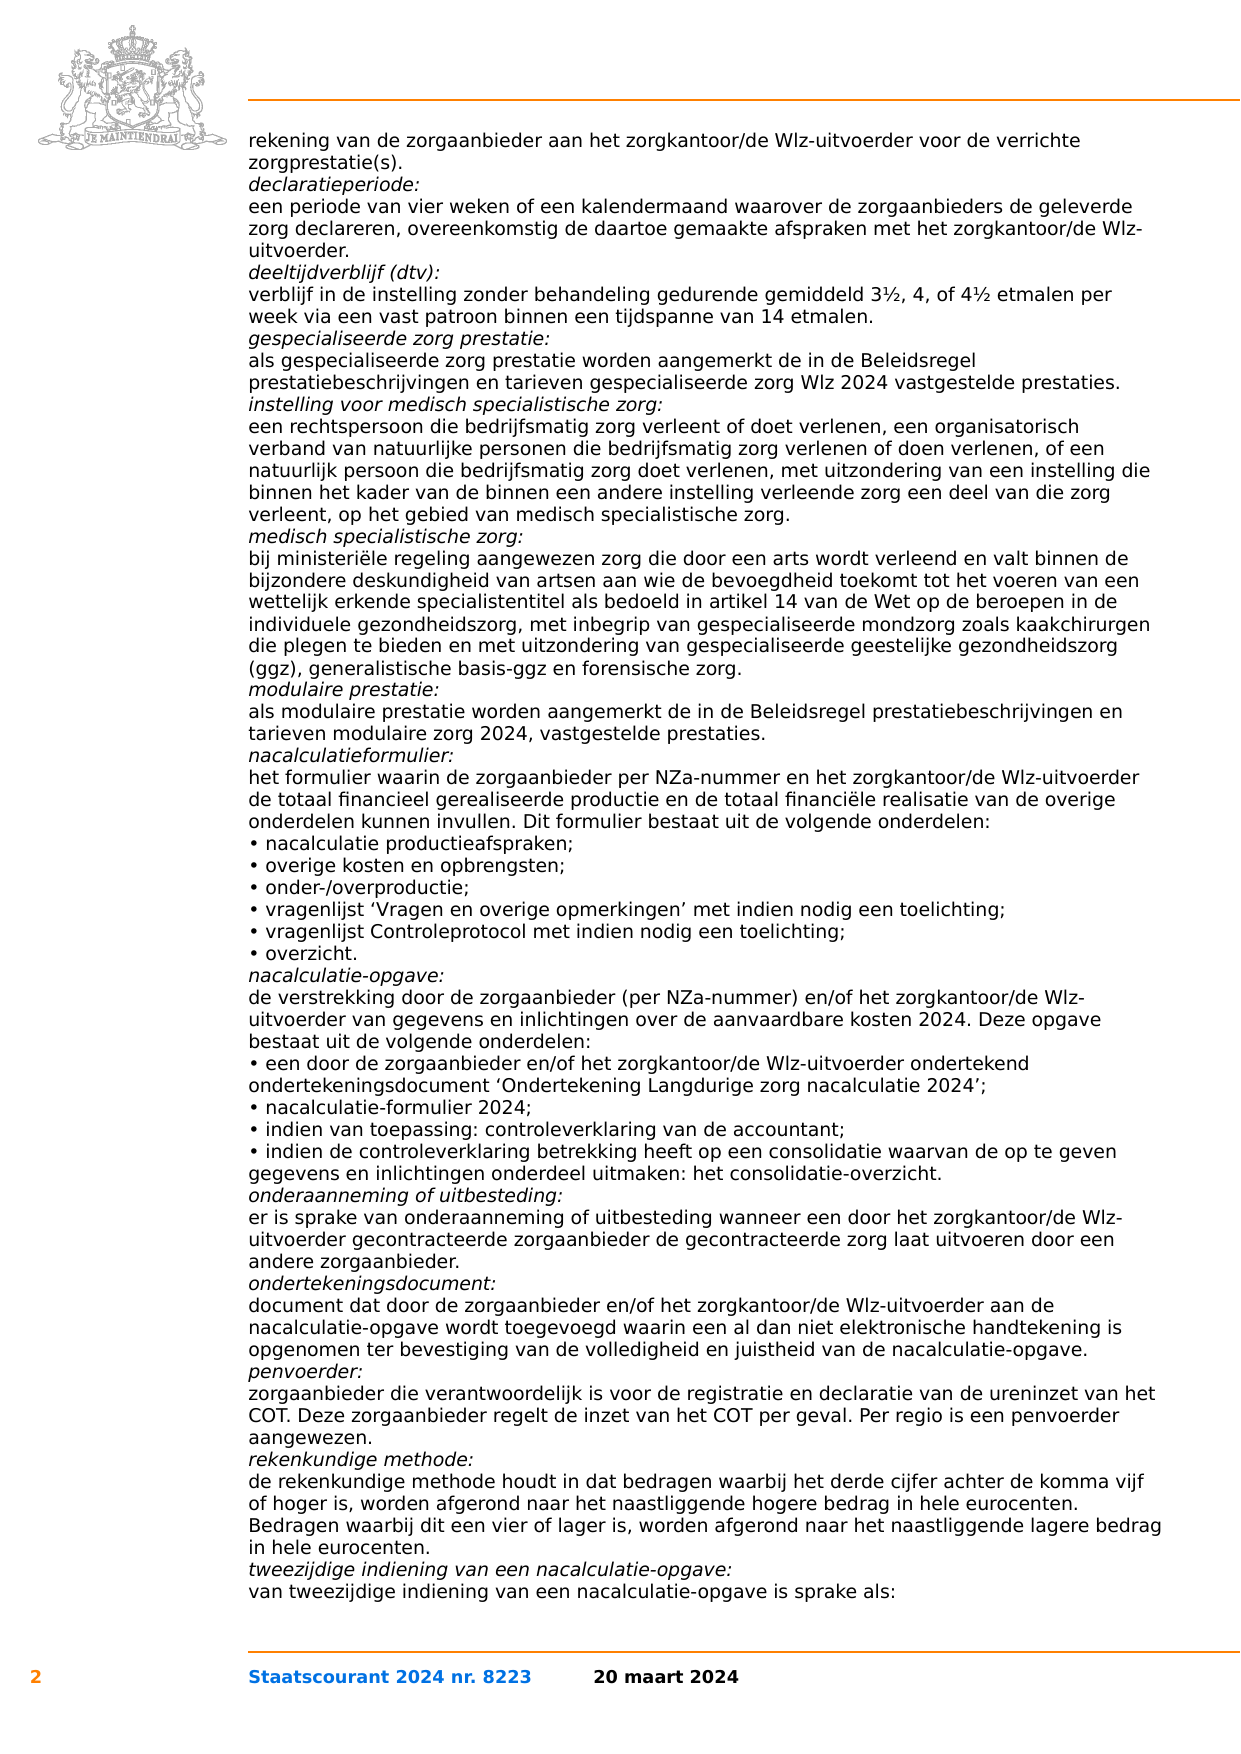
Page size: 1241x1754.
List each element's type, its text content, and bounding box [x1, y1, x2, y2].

text deeltijdverblijf (dtv): [248, 262, 1163, 284]
text zorgaanbieder die verantwoordelijk is voor de registratie en declaratie van de ureninzet van het COT. Deze zorgaanbieder regelt de inzet van het COT per geval. Per regio is een penvoerder aangewezen. [248, 1383, 1163, 1449]
text er is sprake van onderaanneming of uitbesteding wanneer een door het zorgkantoor/de Wlz-uitvoerder gecontracteerde zorgaanbieder de gecontracteerde zorg laat uitvoeren door een andere zorgaanbieder. [248, 1207, 1163, 1273]
text rekening van de zorgaanbieder aan het zorgkantoor/de Wlz-uitvoerder voor de verrichte zorgprestatie(s). [248, 130, 1163, 174]
text onderaanneming of uitbesteding: [248, 1185, 1163, 1207]
text ondertekeningsdocument: [248, 1273, 1163, 1295]
text rekenkundige methode: [248, 1449, 1163, 1471]
text penvoerder: [248, 1361, 1163, 1383]
text instelling voor medisch specialistische zorg: [248, 394, 1163, 416]
text • indien van toepassing: controleverklaring van de accountant; [248, 1119, 1163, 1141]
text • vragenlijst ‘Vragen en overige opmerkingen’ met indien nodig een toelichting; [248, 899, 1163, 921]
text de verstrekking door de zorgaanbieder (per NZa-nummer) en/of het zorgkantoor/de Wlz-uitvoerder van gegevens en inlichtingen over de aanvaardbare kosten 2024. Deze opgave bestaat uit de volgende onderdelen: [248, 987, 1163, 1053]
text • vragenlijst Controleprotocol met indien nodig een toelichting; [248, 921, 1163, 943]
text tweezijdige indiening van een nacalculatie-opgave: [248, 1558, 1163, 1581]
text document dat door de zorgaanbieder en/of het zorgkantoor/de Wlz-uitvoerder aan de nacalculatie-opgave wordt toegevoegd waarin een al dan niet elektronische handtekening is opgenomen ter bevestiging van de volledigheid en juistheid van de nacalculatie-opgave. [248, 1295, 1163, 1361]
text een periode van vier weken of een kalendermaand waarover de zorgaanbieders de geleverde zorg declareren, overeenkomstig de daartoe gemaakte afspraken met het zorgkantoor/de Wlz-uitvoerder. [248, 196, 1163, 262]
text als modulaire prestatie worden aangemerkt de in de Beleidsregel prestatiebeschrijvingen en tarieven modulaire zorg 2024, vastgestelde prestaties. [248, 701, 1163, 745]
text • onder-/overproductie; [248, 877, 1163, 899]
text nacalculatie-opgave: [248, 965, 1163, 987]
text • nacalculatie-formulier 2024; [248, 1097, 1163, 1119]
text de rekenkundige methode houdt in dat bedragen waarbij het derde cijfer achter de komma vijf of hoger is, worden afgerond naar het naastliggende hogere bedrag in hele eurocenten. Bedragen waarbij dit een vier of lager is, worden afgerond naar het naastliggende lagere bedrag in hele eurocenten. [248, 1471, 1163, 1558]
text van tweezijdige indiening van een nacalculatie-opgave is sprake als: [248, 1581, 1163, 1602]
text • indien de controleverklaring betrekking heeft op een consolidatie waarvan de op te geven gegevens en inlichtingen onderdeel uitmaken: het consolidatie-overzicht. [248, 1141, 1163, 1185]
text nacalculatieformulier: [248, 745, 1163, 767]
text gespecialiseerde zorg prestatie: [248, 328, 1163, 350]
text • nacalculatie productieafspraken; [248, 833, 1163, 855]
text • een door de zorgaanbieder en/of het zorgkantoor/de Wlz-uitvoerder ondertekend ondertekeningsdocument ‘Ondertekening Langdurige zorg nacalculatie 2024’; [248, 1053, 1163, 1097]
text declaratieperiode: [248, 174, 1163, 196]
text • overzicht. [248, 943, 1163, 965]
text verblijf in de instelling zonder behandeling gedurende gemiddeld 3½, 4, of 4½ etmalen per week via een vast patroon binnen een tijdspanne van 14 etmalen. [248, 284, 1163, 328]
text het formulier waarin de zorgaanbieder per NZa-nummer en het zorgkantoor/de Wlz-uitvoerder de totaal financieel gerealiseerde productie en de totaal financiële realisatie van de overige onderdelen kunnen invullen. Dit formulier bestaat uit de volgende onderdelen: [248, 767, 1163, 833]
picture [38, 25, 227, 150]
text medisch specialistische zorg: [248, 526, 1163, 547]
text bij ministeriële regeling aangewezen zorg die door een arts wordt verleend en valt binnen de bijzondere deskundigheid van artsen aan wie de bevoegdheid toekomt tot het voeren van een wettelijk erkende specialistentitel als bedoeld in artikel 14 van de Wet op de beroepen in de individuele gezondheidszorg, met inbegrip van gespecialiseerde mondzorg zoals kaakchirurgen die plegen te bieden en met uitzondering van gespecialiseerde geestelijke gezondheidszorg (ggz), generalistische basis-ggz en forensische zorg. [248, 547, 1163, 679]
text als gespecialiseerde zorg prestatie worden aangemerkt de in de Beleidsregel prestatiebeschrijvingen en tarieven gespecialiseerde zorg Wlz 2024 vastgestelde prestaties. [248, 350, 1163, 394]
text • overige kosten en opbrengsten; [248, 855, 1163, 877]
text modulaire prestatie: [248, 679, 1163, 701]
text een rechtspersoon die bedrijfsmatig zorg verleent of doet verlenen, een organisatorisch verband van natuurlijke personen die bedrijfsmatig zorg verlenen of doen verlenen, of een natuurlijk persoon die bedrijfsmatig zorg doet verlenen, met uitzondering van een instelling die binnen het kader van de binnen een andere instelling verleende zorg een deel van die zorg verleent, op het gebied van medisch specialistische zorg. [248, 416, 1163, 526]
